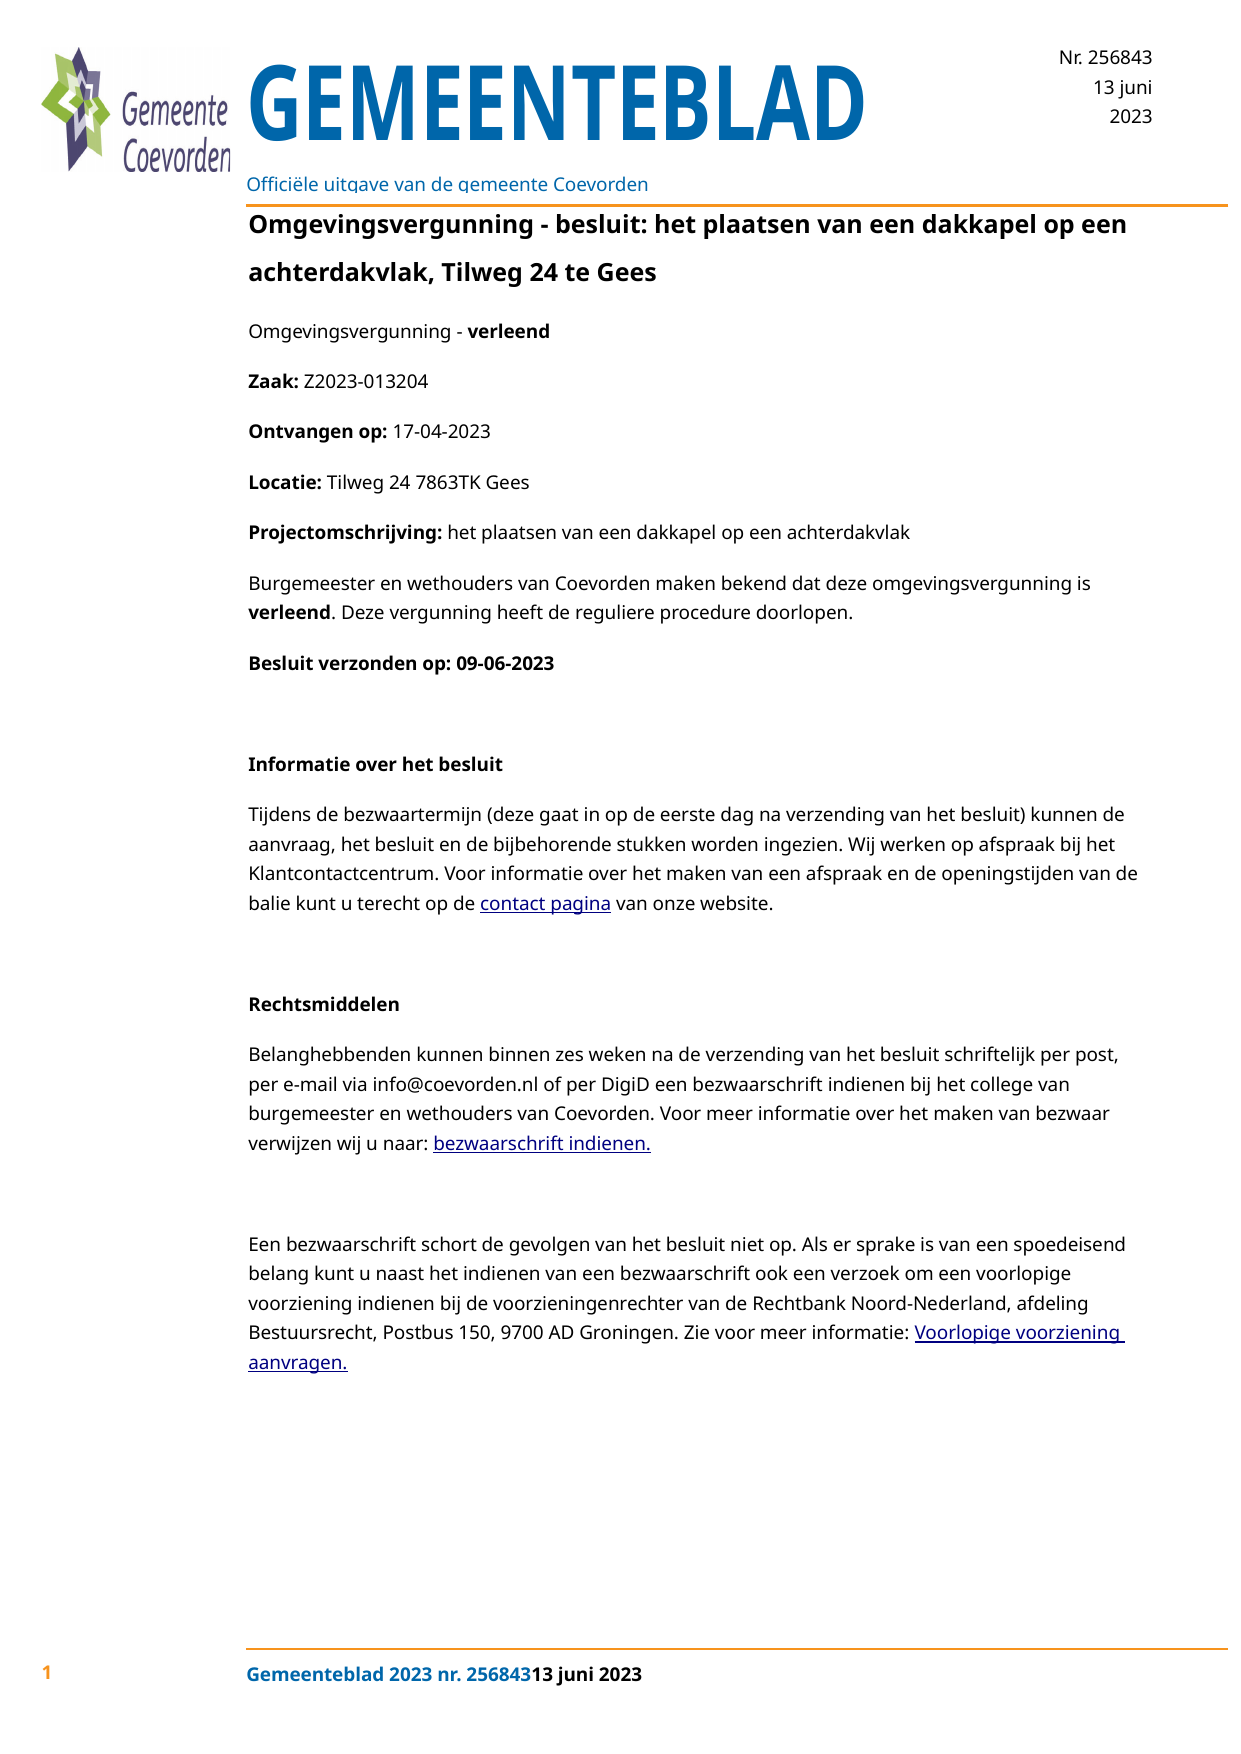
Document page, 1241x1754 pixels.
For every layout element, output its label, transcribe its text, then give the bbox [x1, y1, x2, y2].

text Besluit verzonden op: 09-06-2023 [248, 650, 1152, 676]
text Een bezwaarschrift schort de gevolgen van het besluit niet op. Als er sprake is van een spoedeisend belang kunt u naast het indienen van een bezwaarschrift ook een verzoek om een voorlopige voorziening indienen bij de voorzieningenrechter van de Rechtbank Noord-Nederland, afdeling Bestuursrecht, Postbus 150, 9700 AD Groningen. Zie voor meer informatie: Voorlopige voorziening aanvragen. [248, 1231, 1152, 1375]
text Belanghebbenden kunnen binnen zes weken na de verzending van het besluit schriftelijk per post, per e-mail via info@coevorden.nl of per DigiD een bezwaarschrift indienen bij het college van burgemeester en wethouders van Coevorden. Voor meer informatie over het maken van bezwaar verwijzen wij u naar: bezwaarschrift indienen. [248, 1041, 1152, 1156]
text Omgevingsvergunning - verleend [248, 318, 1152, 344]
text Ontvangen op: 17-04-2023 [248, 419, 1152, 444]
text Projectomschrijving: het plaatsen van een dakkapel op een achterdakvlak [248, 519, 1152, 545]
picture [41, 47, 231, 172]
text Informatie over het besluit [248, 751, 1152, 777]
text Zaak: Z2023-013204 [248, 368, 1152, 394]
text Burgemeester en wethouders van Coevorden maken bekend dat deze omgevingsvergunning is verleend. Deze vergunning heeft de reguliere procedure doorlopen. [248, 570, 1152, 625]
text Tijdens de bezwaartermijn (deze gaat in op de eerste dag na verzending van het besluit) kunnen de aanvraag, het besluit en de bijbehorende stukken worden ingezien. Wij werken op afspraak bij het Klantcontactcentrum. Voor informatie over het maken van een afspraak en de openingstijden van de balie kunt u terecht op de contact pagina van onze website. [248, 801, 1152, 916]
text Omgevingsvergunning - besluit: het plaatsen van een dakkapel op een achterdakvlak, Tilweg 24 te Gees [248, 207, 1152, 288]
text Locatie: Tilweg 24 7863TK Gees [248, 469, 1152, 495]
text Rechtsmiddelen [248, 991, 1152, 1017]
